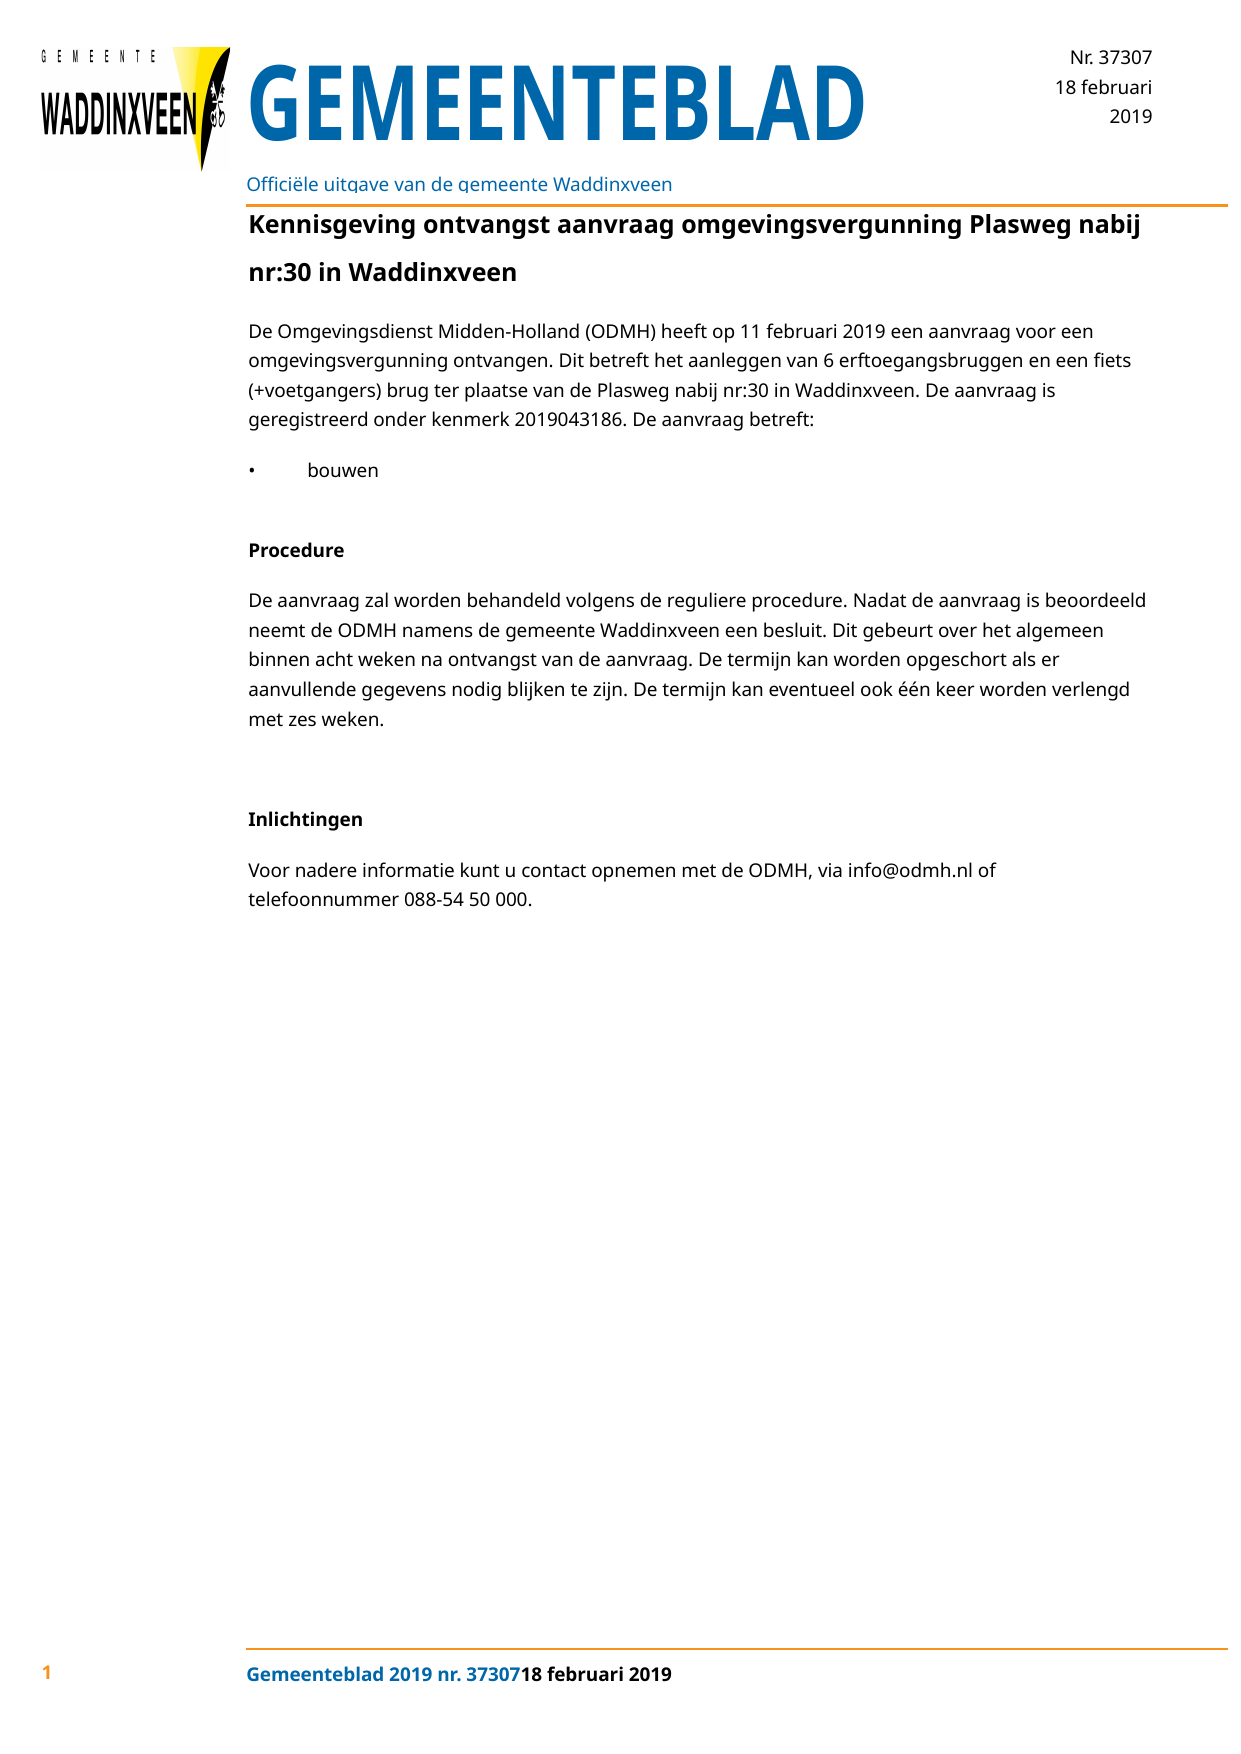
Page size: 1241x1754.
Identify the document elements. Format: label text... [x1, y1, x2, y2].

text De Omgevingsdienst Midden-Holland (ODMH) heeft op 11 februari 2019 een aanvraag voor een omgevingsvergunning ontvangen. Dit betreft het aanleggen van 6 erftoegangsbruggen en een fiets (+voetgangers) brug ter plaatse van de Plasweg nabij nr:30 in Waddinxveen. De aanvraag is geregistreerd onder kenmerk 2019043186. De aanvraag betreft: [248, 318, 1152, 432]
text Inlichtingen [248, 807, 1152, 832]
text Voor nadere informatie kunt u contact opnemen met de ODMH, via info@odmh.nl of telefoonnummer 088-54 50 000. [248, 857, 1152, 912]
text Kennisgeving ontvangst aanvraag omgevingsvergunning Plasweg nabij nr:30 in Waddinxveen [248, 207, 1152, 288]
list bouwen [248, 457, 1152, 483]
text De aanvraag zal worden behandeld volgens de reguliere procedure. Nadat de aanvraag is beoordeeld neemt de ODMH namens de gemeente Waddinxveen een besluit. Dit gebeurt over het algemeen binnen acht weken na ontvangst van de aanvraag. De termijn kan worden opgeschort als er aanvullende gegevens nodig blijken te zijn. De termijn kan eventueel ook één keer worden verlengd met zes weken. [248, 587, 1152, 732]
text Procedure [248, 537, 1152, 563]
picture [41, 47, 231, 172]
